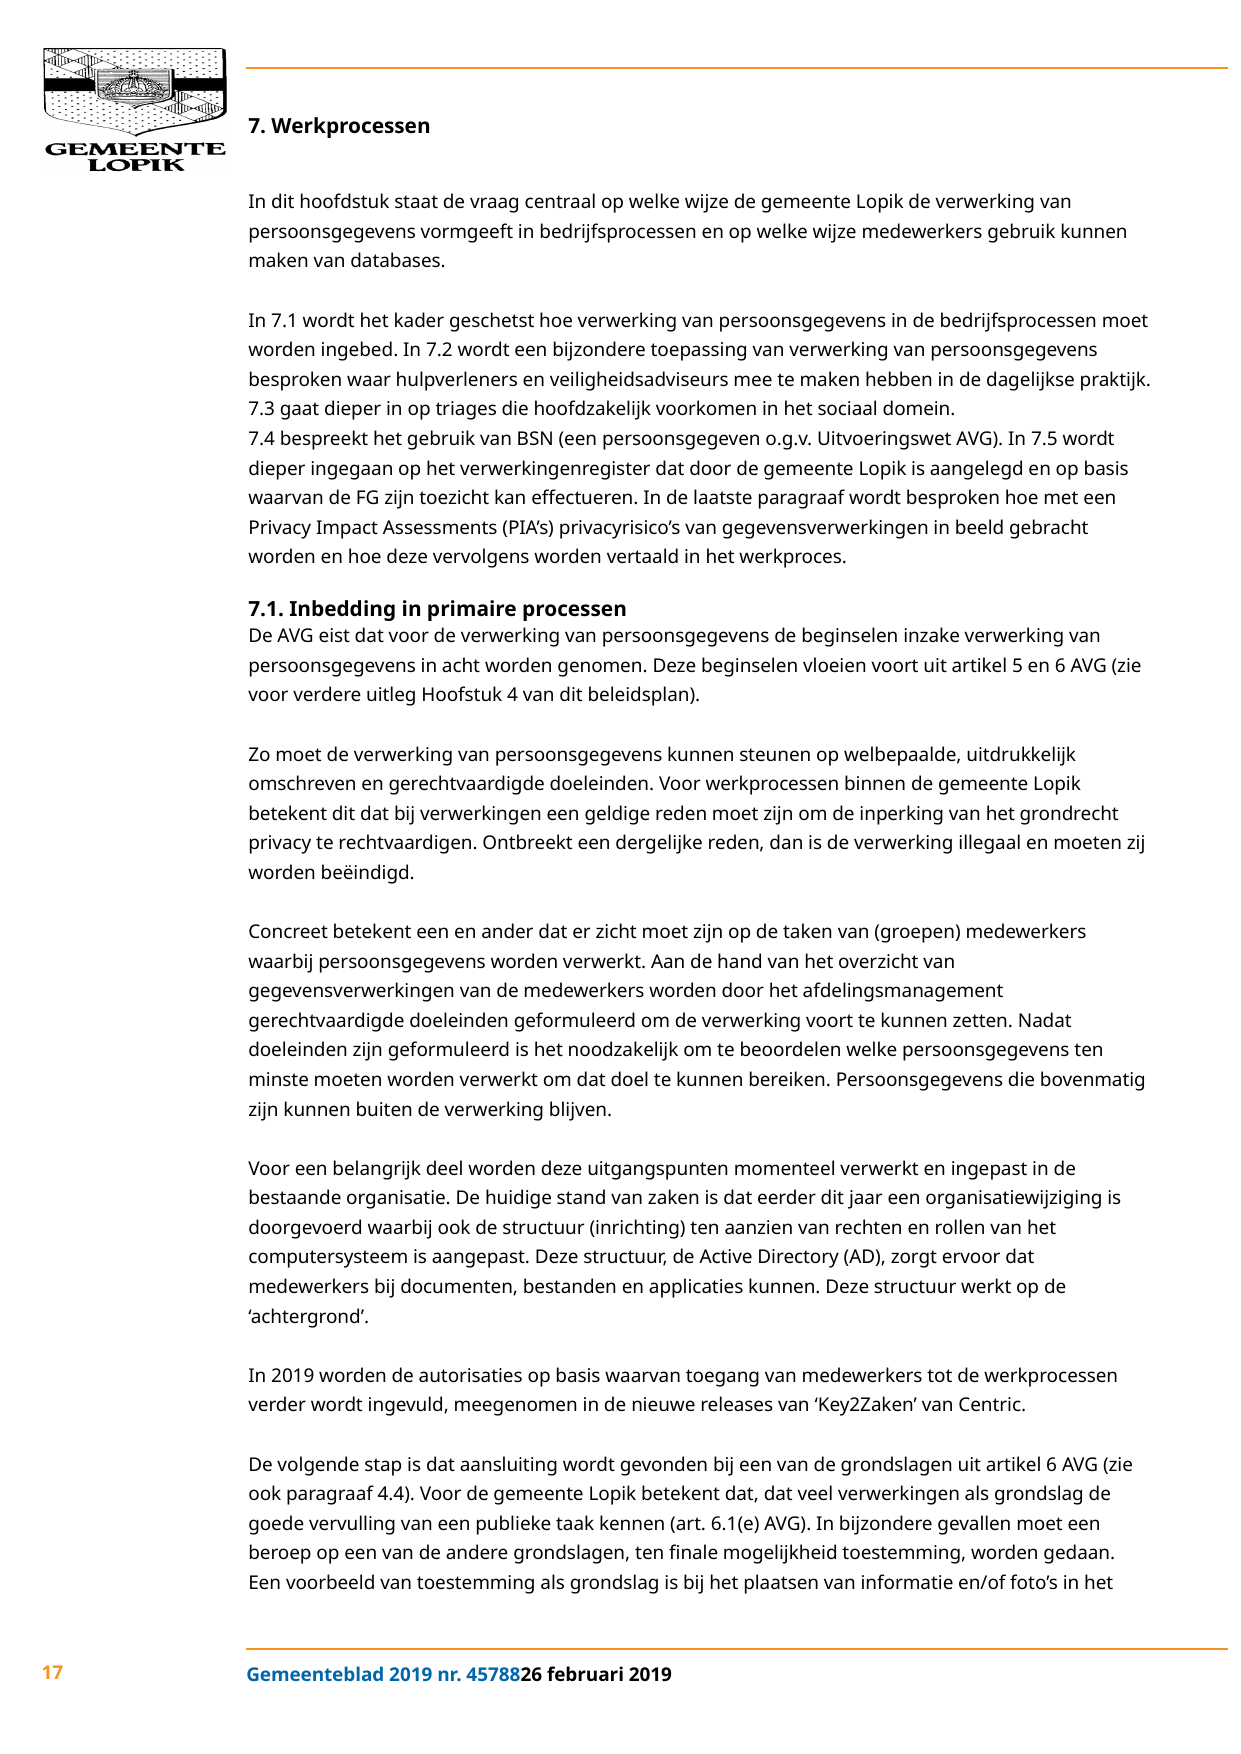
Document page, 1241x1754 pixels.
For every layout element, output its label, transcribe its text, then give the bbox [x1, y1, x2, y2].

text De volgende stap is dat aansluiting wordt gevonden bij een van de grondslagen uit artikel 6 AVG (zie ook paragraaf 4.4). Voor de gemeente Lopik betekent dat, dat veel verwerkingen als grondslag de goede vervulling van een publieke taak kennen (art. 6.1(e) AVG). In bijzondere gevallen moet een beroep op een van de andere grondslagen, ten finale mogelijkheid toestemming, worden gedaan. Een voorbeeld van toestemming als grondslag is bij het plaatsen van informatie en/of foto’s in het [248, 1451, 1152, 1595]
text Zo moet de verwerking van persoonsgegevens kunnen steunen op welbepaalde, uitdrukkelijk omschreven en gerechtvaardigde doeleinden. Voor werkprocessen binnen de gemeente Lopik betekent dit dat bij verwerkingen een geldige reden moet zijn om de inperking van het grondrecht privacy te rechtvaardigen. Ontbreekt een dergelijke reden, dan is de verwerking illegaal en moeten zij worden beëindigd. [248, 741, 1152, 885]
text In 7.1 wordt het kader geschetst hoe verwerking van persoonsgegevens in de bedrijfsprocessen moet worden ingebed. In 7.2 wordt een bijzondere toepassing van verwerking van persoonsgegevens besproken waar hulpverleners en veiligheidsadviseurs mee te maken hebben in de dagelijkse praktijk. 7.3 gaat dieper in op triages die hoofdzakelijk voorkomen in het sociaal domein. [248, 307, 1152, 421]
text Concreet betekent een en ander dat er zicht moet zijn op de taken van (groepen) medewerkers waarbij persoonsgegevens worden verwerkt. Aan de hand van het overzicht van gegevensverwerkingen van de medewerkers worden door het afdelingsmanagement gerechtvaardigde doeleinden geformuleerd om de verwerking voort te kunnen zetten. Nadat doeleinden zijn geformuleerd is het noodzakelijk om te beoordelen welke persoonsgegevens ten minste moeten worden verwerkt om dat doel te kunnen bereiken. Persoonsgegevens die bovenmatig zijn kunnen buiten de verwerking blijven. [248, 918, 1152, 1121]
text Voor een belangrijk deel worden deze uitgangspunten momenteel verwerkt en ingepast in de bestaande organisatie. De huidige stand van zaken is dat eerder dit jaar een organisatiewijziging is doorgevoerd waarbij ook de structuur (inrichting) ten aanzien van rechten en rollen van het computersysteem is aangepast. Deze structuur, de Active Directory (AD), zorgt ervoor dat medewerkers bij documenten, bestanden en applicaties kunnen. Deze structuur werkt op de ‘achtergrond’. [248, 1155, 1152, 1328]
picture [41, 47, 231, 172]
text In 2019 worden de autorisaties op basis waarvan toegang van medewerkers tot de werkprocessen verder wordt ingevuld, meegenomen in de nieuwe releases van ‘Key2Zaken’ van Centric. [248, 1362, 1152, 1417]
text De AVG eist dat voor de verwerking van persoonsgegevens de beginselen inzake verwerking van persoonsgegevens in acht worden genomen. Deze beginselen vloeien voort uit artikel 5 en 6 AVG (zie voor verdere uitleg Hoofstuk 4 van dit beleidsplan). [248, 622, 1152, 707]
text 7. Werkprocessen [248, 111, 1152, 139]
text In dit hoofdstuk staat de vraag centraal op welke wijze de gemeente Lopik de verwerking van persoonsgegevens vormgeeft in bedrijfsprocessen en op welke wijze medewerkers gebruik kunnen maken van databases. [248, 188, 1152, 273]
text 7.4 bespreekt het gebruik van BSN (een persoonsgegeven o.g.v. Uitvoeringswet AVG). In 7.5 wordt dieper ingegaan op het verwerkingenregister dat door de gemeente Lopik is aangelegd en op basis waarvan de FG zijn toezicht kan effectueren. In de laatste paragraaf wordt besproken hoe met een Privacy Impact Assessments (PIA’s) privacyrisico’s van gegevensverwerkingen in beeld gebracht worden en hoe deze vervolgens worden vertaald in het werkproces. [248, 425, 1152, 569]
text 7.1. Inbedding in primaire processen [248, 594, 1152, 622]
